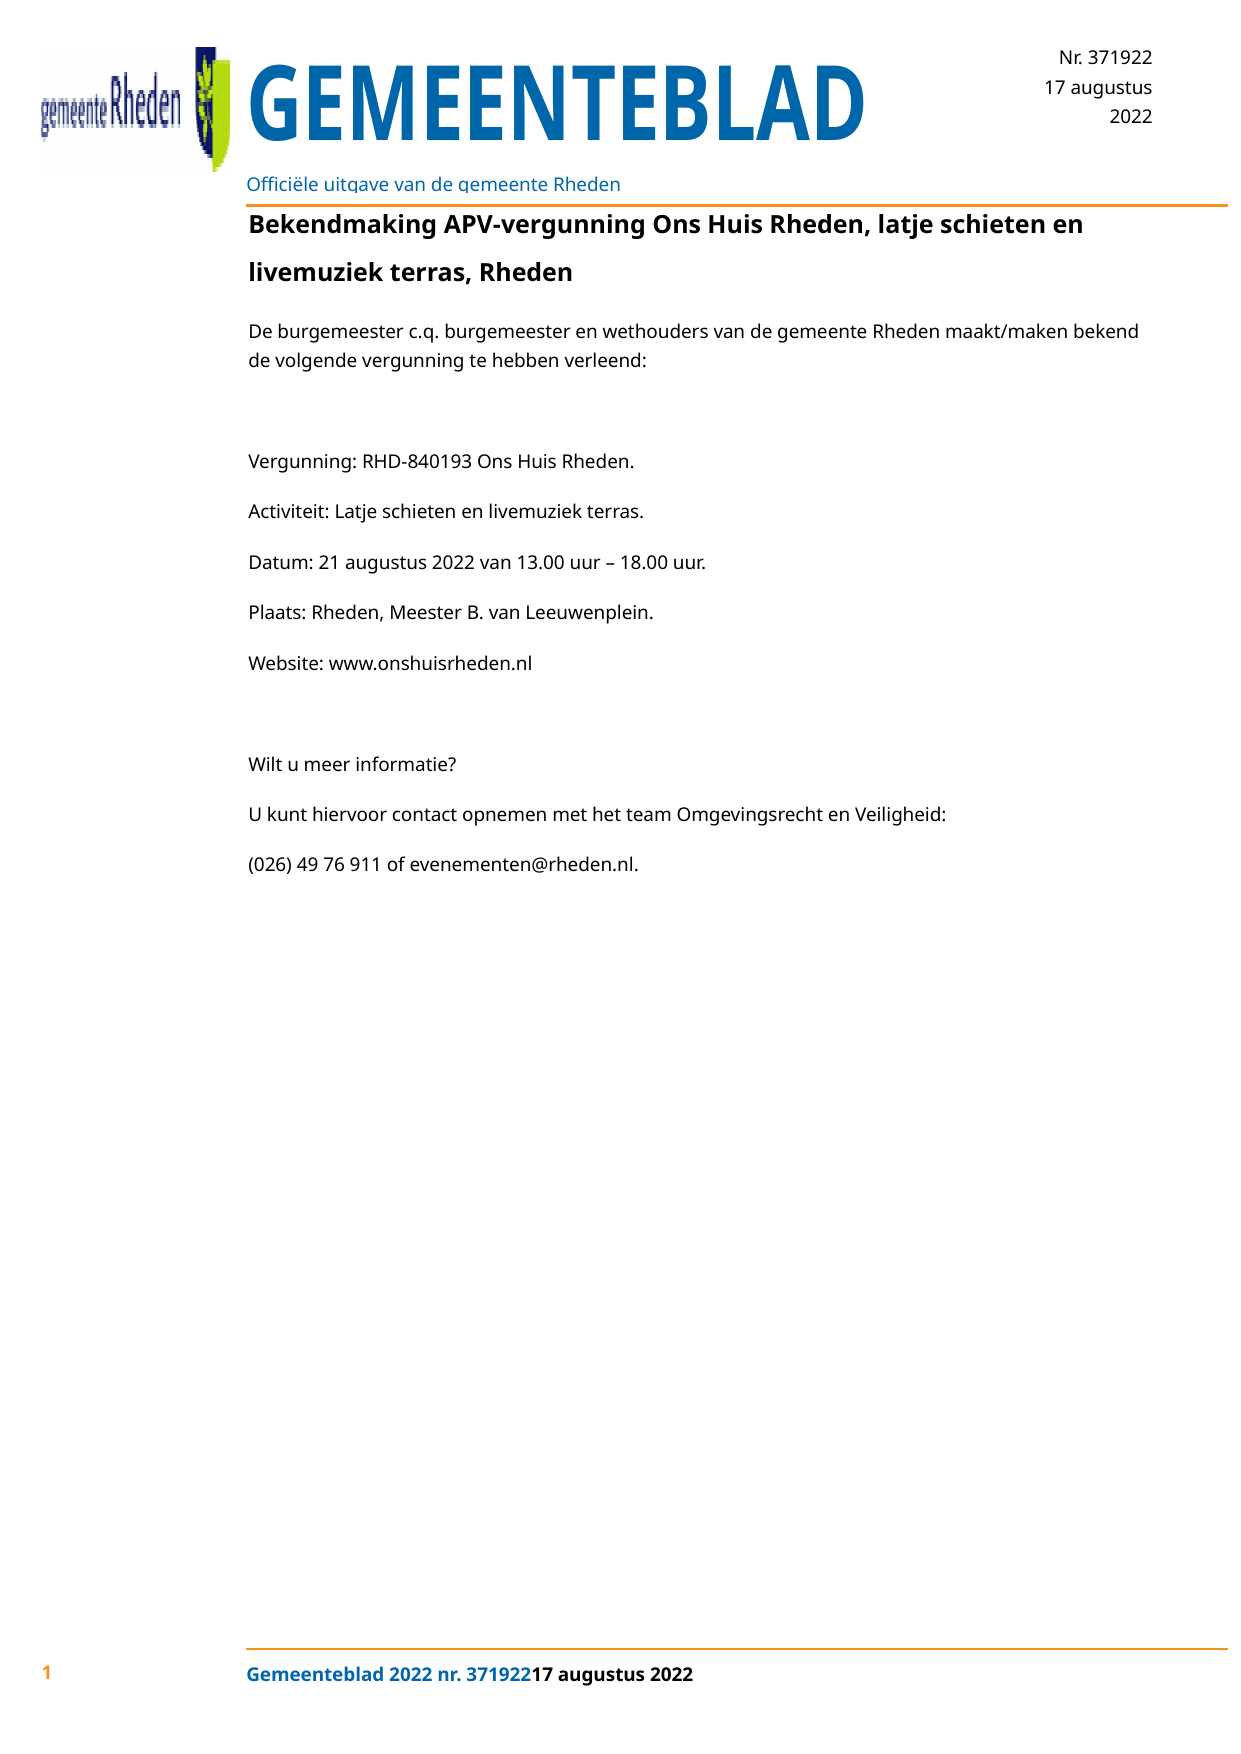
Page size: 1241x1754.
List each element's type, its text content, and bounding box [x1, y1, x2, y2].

text Vergunning: RHD-840193 Ons Huis Rheden. [248, 448, 1152, 474]
text Wilt u meer informatie? [248, 751, 1152, 777]
text U kunt hiervoor contact opnemen met het team Omgevingsrecht en Veiligheid: [248, 801, 1152, 827]
text Datum: 21 augustus 2022 van 13.00 uur – 18.00 uur. [248, 549, 1152, 575]
text Plaats: Rheden, Meester B. van Leeuwenplein. [248, 599, 1152, 625]
picture [41, 47, 231, 172]
text Activiteit: Latje schieten en livemuziek terras. [248, 499, 1152, 524]
text (026) 49 76 911 of evenementen@rheden.nl. [248, 852, 1152, 877]
text De burgemeester c.q. burgemeester en wethouders van de gemeente Rheden maakt/maken bekend de volgende vergunning te hebben verleend: [248, 318, 1152, 373]
text Website: www.onshuisrheden.nl [248, 650, 1152, 676]
text Bekendmaking APV-vergunning Ons Huis Rheden, latje schieten en livemuziek terras, Rheden [248, 207, 1152, 288]
